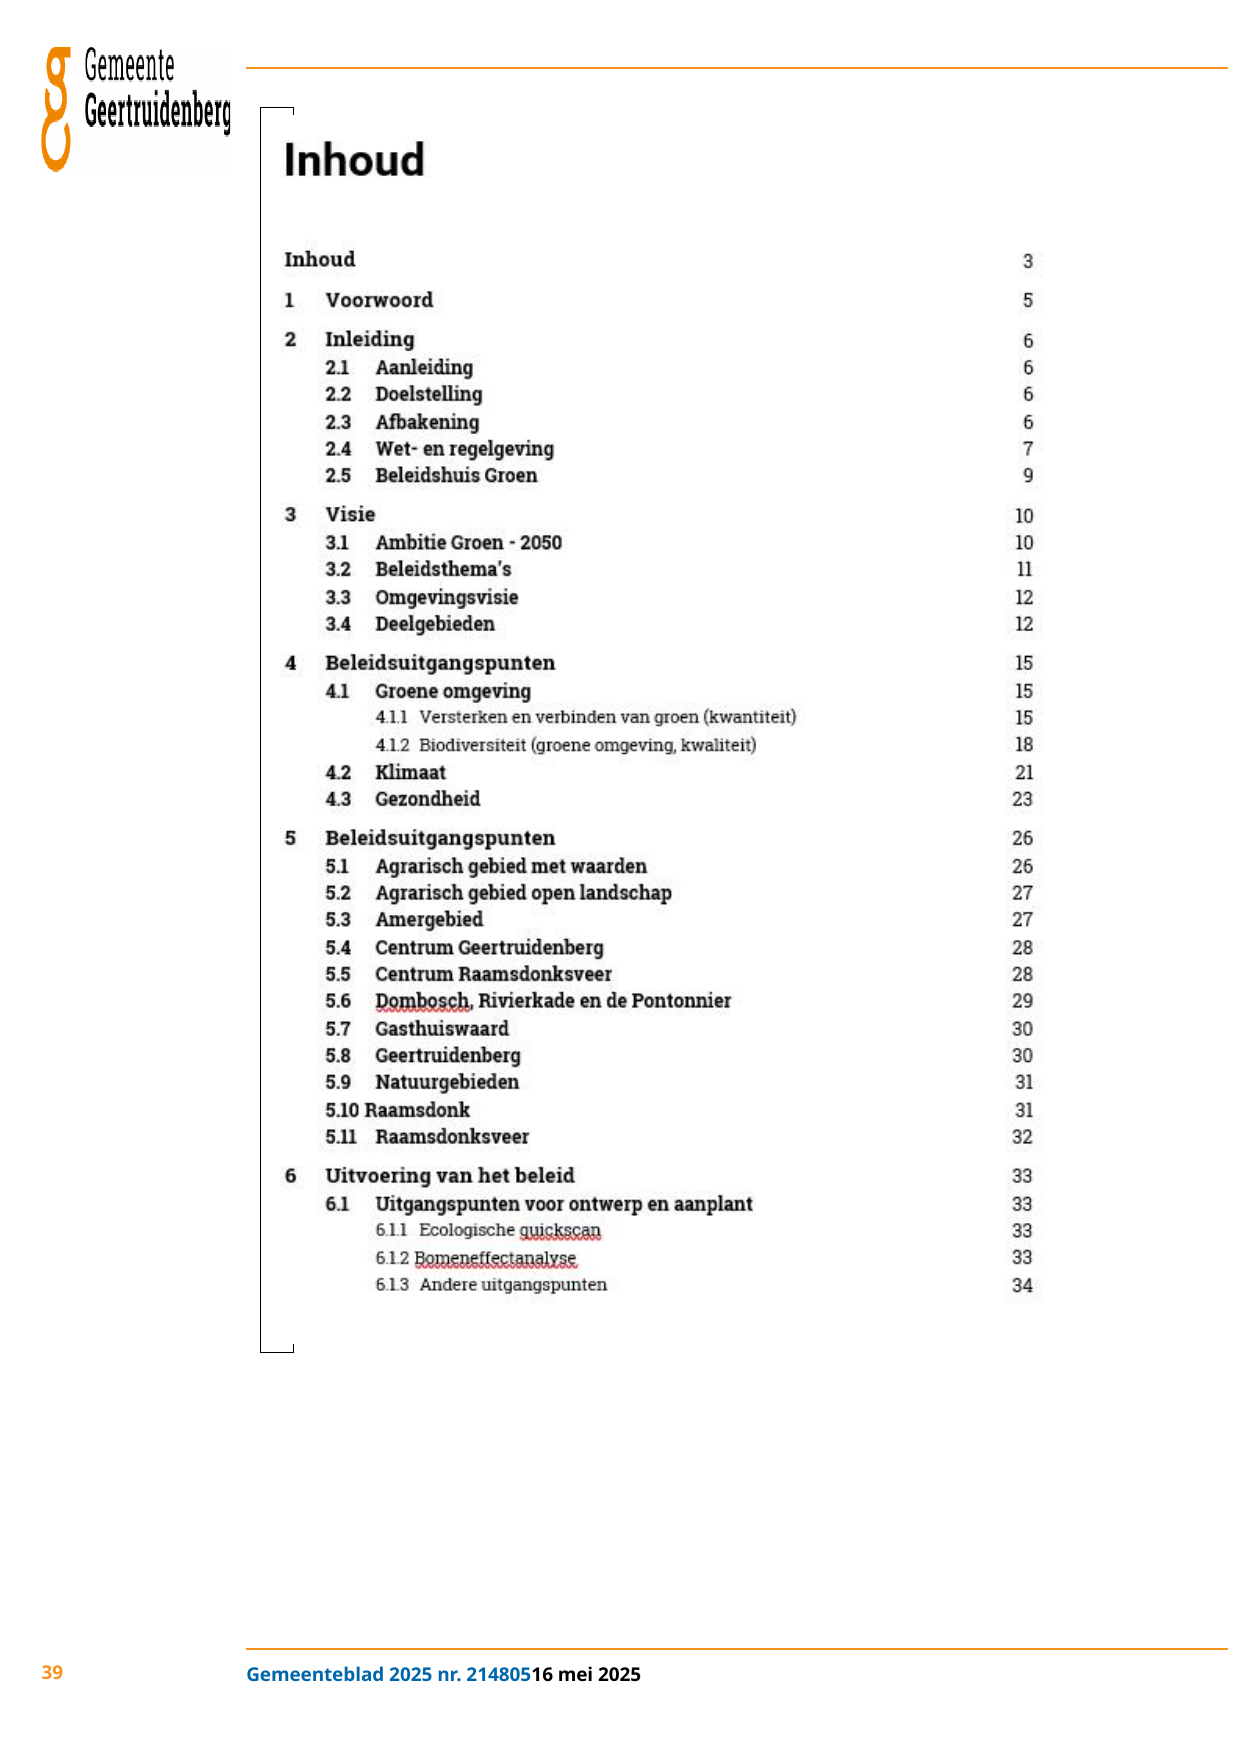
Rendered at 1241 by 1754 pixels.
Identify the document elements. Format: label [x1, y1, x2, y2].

picture [268, 115, 1097, 1344]
picture [41, 47, 231, 172]
